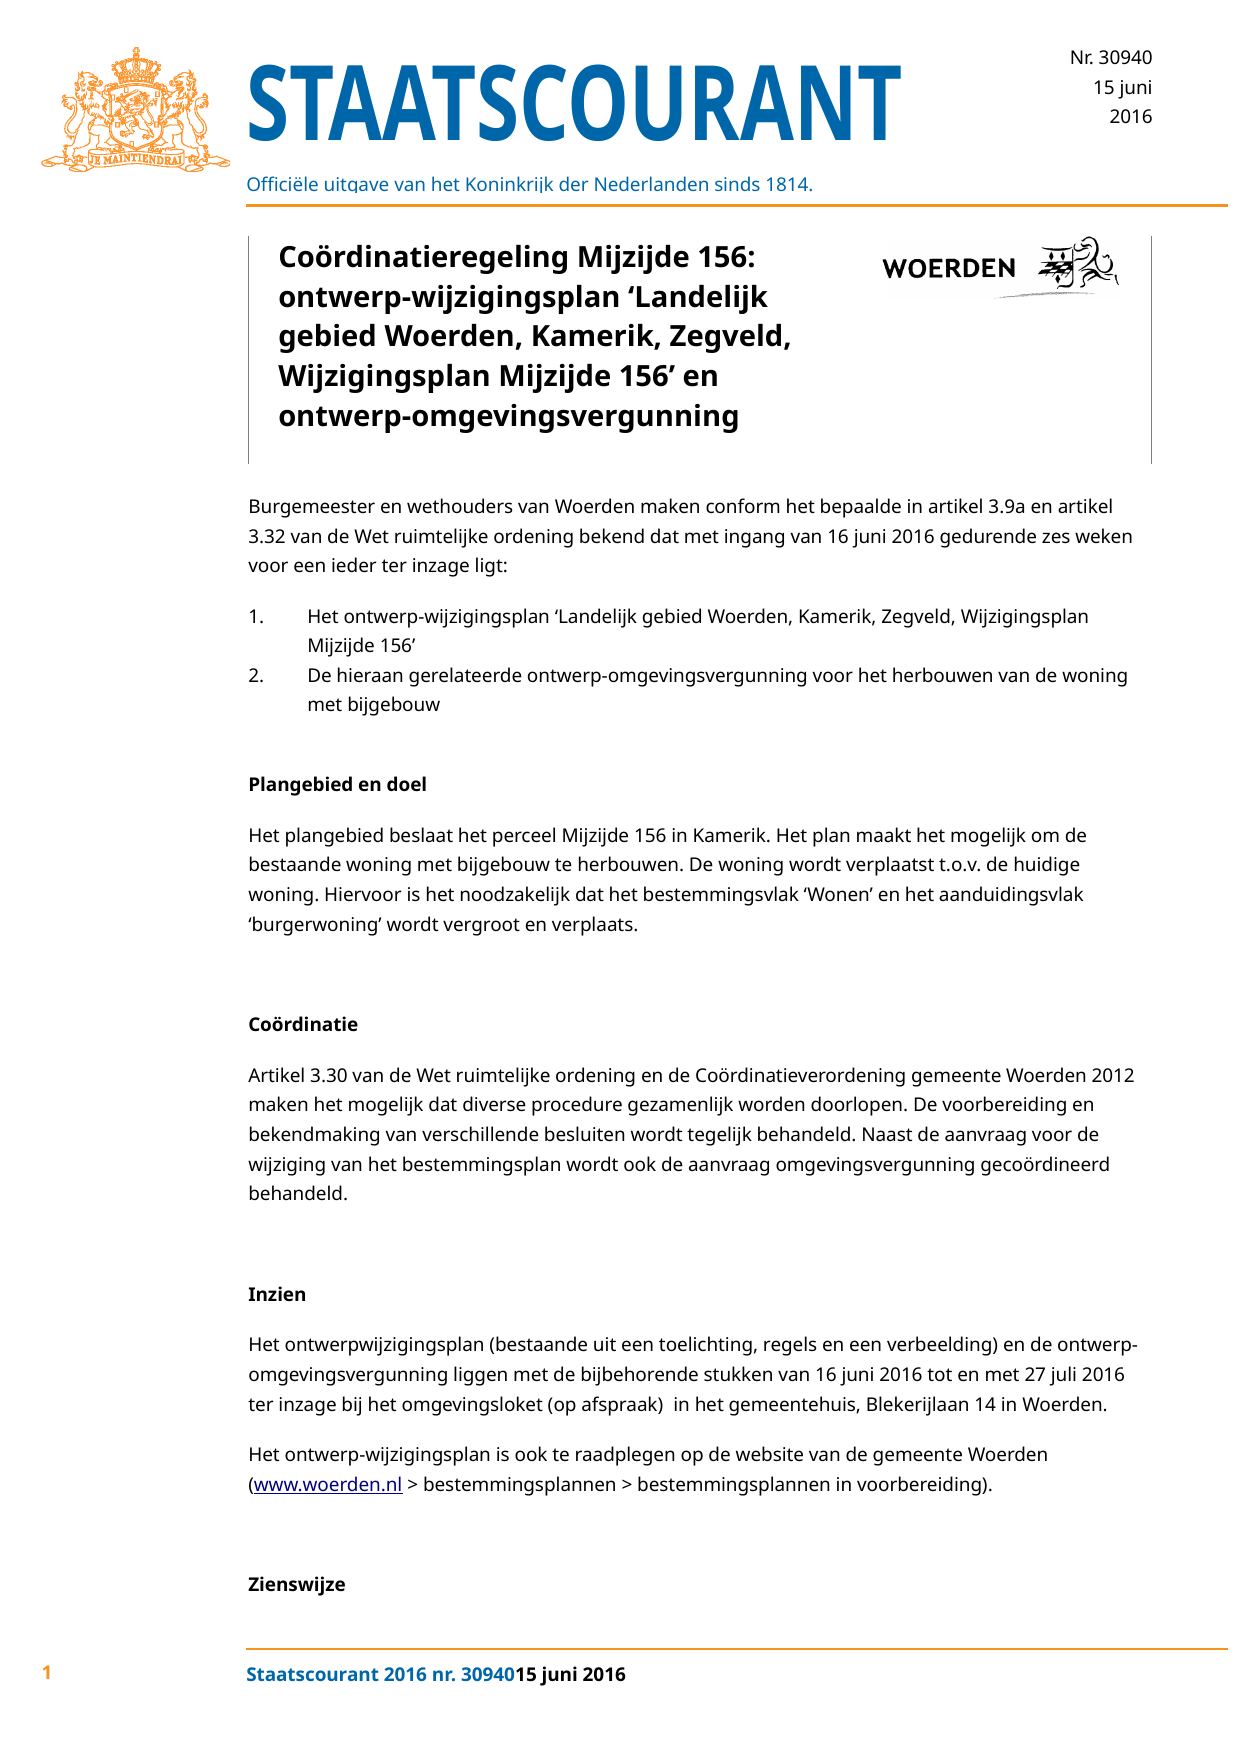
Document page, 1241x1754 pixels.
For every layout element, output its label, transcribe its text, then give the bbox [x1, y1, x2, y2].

text Het ontwerp-wijzigingsplan is ook te raadplegen op de website van de gemeente Woerden (www.woerden.nl > bestemmingsplannen > bestemmingsplannen in voorbereiding). [248, 1441, 1152, 1497]
table_header [850, 236, 1151, 464]
picture [882, 236, 1119, 299]
text Plangebied en doel [248, 772, 1152, 797]
table_header Coördinatieregeling Mijzijde 156: ontwerp-wijzigingsplan ‘Landelijk gebied Woerden, Kamerik, Zegveld, Wijzigingsplan Mijzijde 156’ en ontwerp-omgevingsvergunning [249, 236, 850, 464]
text Zienswijze [248, 1572, 1152, 1597]
text Het plangebied beslaat het perceel Mijzijde 156 in Kamerik. Het plan maakt het mogelijk om de bestaande woning met bijgebouw te herbouwen. De woning wordt verplaatst t.o.v. de huidige woning. Hiervoor is het noodzakelijk dat het bestemmingsvlak ‘Wonen’ en het aanduidingsvlak ‘burgerwoning’ wordt vergroot en verplaats. [248, 822, 1152, 937]
list Het ontwerp-wijzigingsplan ‘Landelijk gebied Woerden, Kamerik, Zegveld, Wijzigingsplan Mijzijde 156’ [248, 603, 1152, 658]
text Coördinatie [248, 1012, 1152, 1037]
list De hieraan gerelateerde ontwerp-omgevingsvergunning voor het herbouwen van de woning met bijgebouw [248, 662, 1152, 717]
text Inzien [248, 1281, 1152, 1307]
text Burgemeester en wethouders van Woerden maken conform het bepaalde in artikel 3.9a en artikel 3.32 van de Wet ruimtelijke ordening bekend dat met ingang van 16 juni 2016 gedurende zes weken voor een ieder ter inzage ligt: [248, 493, 1152, 578]
text Artikel 3.30 van de Wet ruimtelijke ordening en de Coördinatieverordening gemeente Woerden 2012 maken het mogelijk dat diverse procedure gezamenlijk worden doorlopen. De voorbereiding en bekendmaking van verschillende besluiten wordt tegelijk behandeld. Naast de aanvraag voor de wijziging van het bestemmingsplan wordt ook de aanvraag omgevingsvergunning gecoördineerd behandeld. [248, 1062, 1152, 1206]
text Het ontwerpwijzigingsplan (bestaande uit een toelichting, regels en een verbeelding) en de ontwerp-omgevingsvergunning liggen met de bijbehorende stukken van 16 juni 2016 tot en met 27 juli 2016 ter inzage bij het omgevingsloket (op afspraak) in het gemeentehuis, Blekerijlaan 14 in Woerden. [248, 1332, 1152, 1417]
picture [41, 47, 231, 172]
